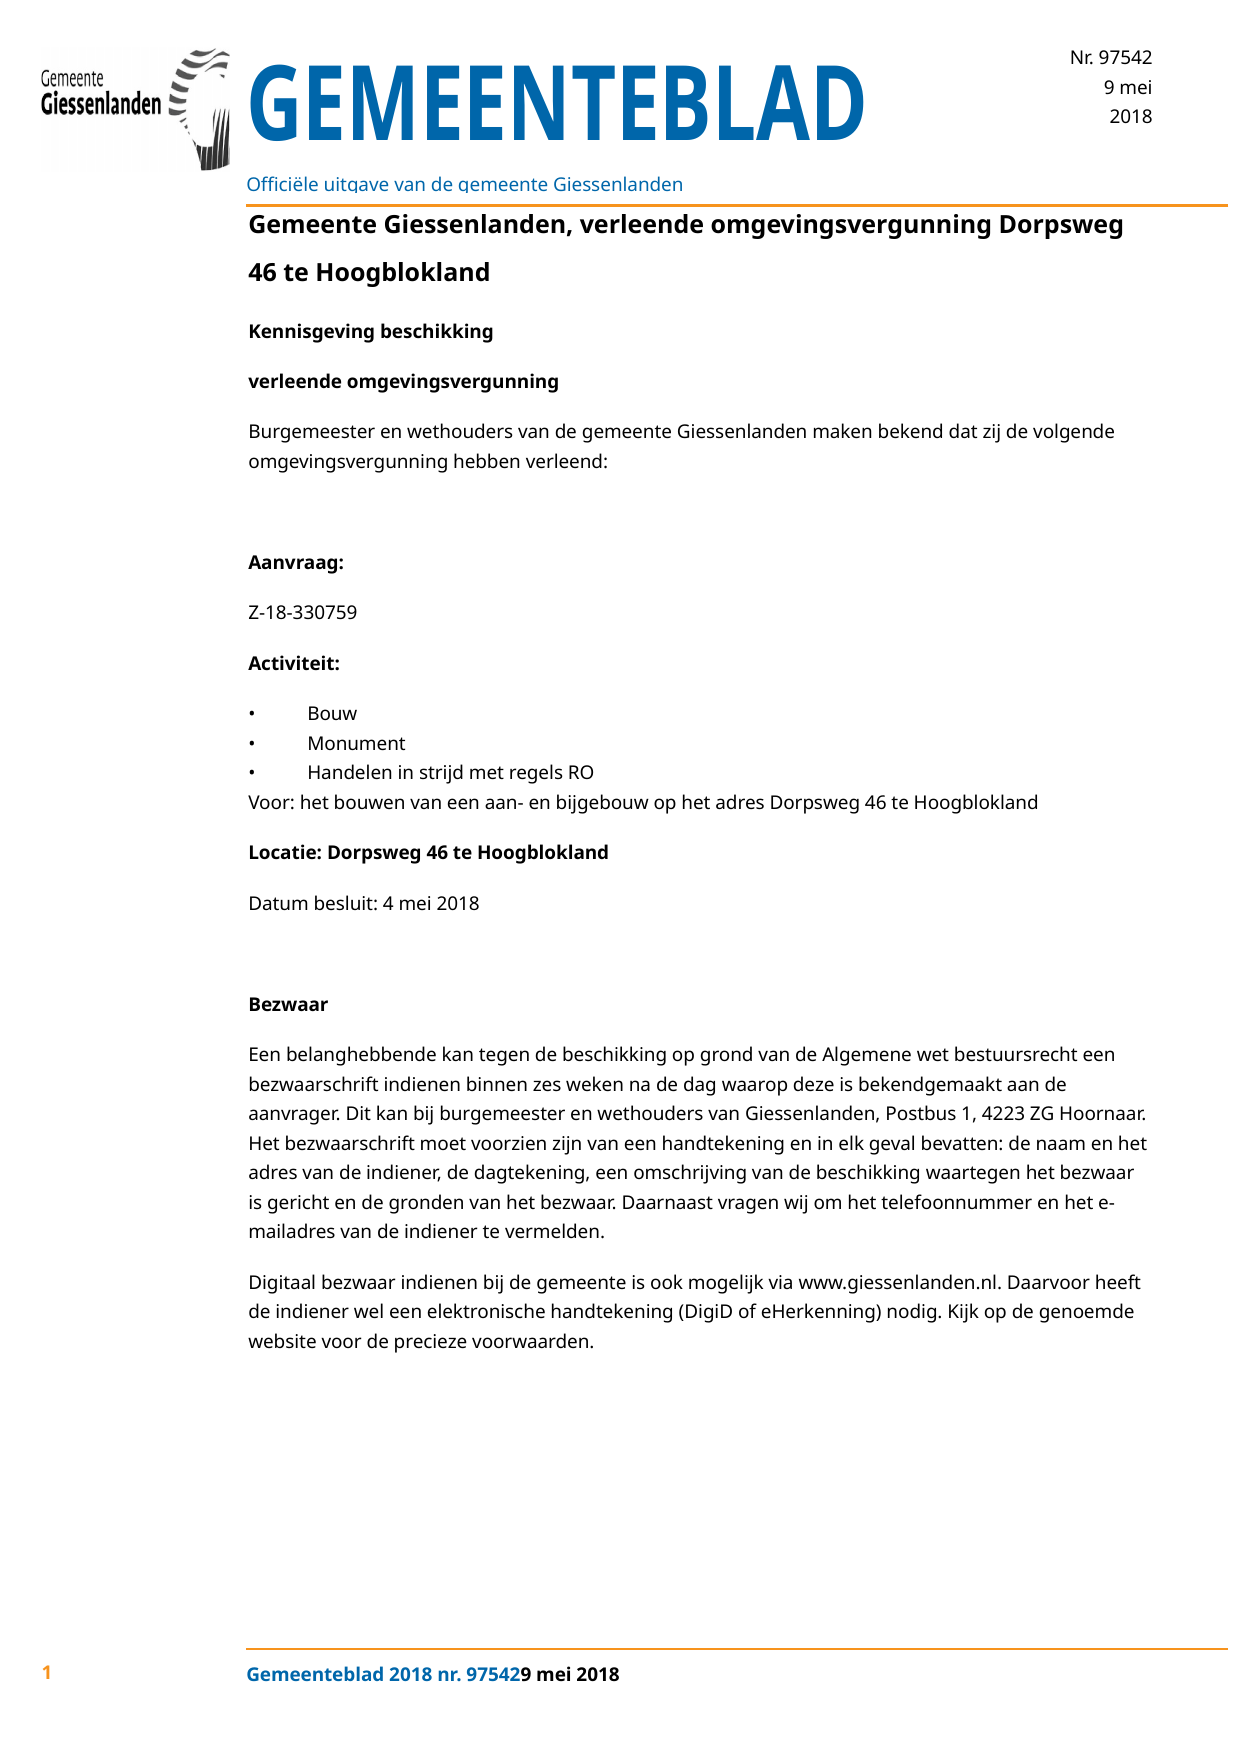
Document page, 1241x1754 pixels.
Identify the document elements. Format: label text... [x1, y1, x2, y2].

text Bezwaar [248, 991, 1152, 1017]
text Burgemeester en wethouders van de gemeente Giessenlanden maken bekend dat zij de volgende omgevingsvergunning hebben verleend: [248, 419, 1152, 474]
text Kennisgeving beschikking [248, 318, 1152, 344]
text Activiteit: [248, 650, 1152, 676]
picture [41, 47, 231, 172]
text Aanvraag: [248, 549, 1152, 575]
text verleende omgevingsvergunning [248, 368, 1152, 394]
list Bouw [248, 700, 1152, 726]
text Digitaal bezwaar indienen bij de gemeente is ook mogelijk via www.giessenlanden.nl. Daarvoor heeft de indiener wel een elektronische handtekening (DigiD of eHerkenning) nodig. Kijk op de genoemde website voor de precieze voorwaarden. [248, 1269, 1152, 1354]
list Monument [248, 730, 1152, 756]
text Locatie: Dorpsweg 46 te Hoogblokland [248, 839, 1152, 865]
text Een belanghebbende kan tegen de beschikking op grond van de Algemene wet bestuursrecht een bezwaarschrift indienen binnen zes weken na de dag waarop deze is bekendgemaakt aan de aanvrager. Dit kan bij burgemeester en wethouders van Giessenlanden, Postbus 1, 4223 ZG Hoornaar. Het bezwaarschrift moet voorzien zijn van een handtekening en in elk geval bevatten: de naam en het adres van de indiener, de dagtekening, een omschrijving van de beschikking waartegen het bezwaar is gericht en de gronden van het bezwaar. Daarnaast vragen wij om het telefoonnummer en het e-mailadres van de indiener te vermelden. [248, 1041, 1152, 1244]
list Handelen in strijd met regels RO [248, 759, 1152, 785]
text Z-18-330759 [248, 599, 1152, 625]
text Voor: het bouwen van een aan- en bijgebouw op het adres Dorpsweg 46 te Hoogblokland [248, 789, 1152, 815]
text Datum besluit: 4 mei 2018 [248, 890, 1152, 916]
text Gemeente Giessenlanden, verleende omgevingsvergunning Dorpsweg 46 te Hoogblokland [248, 207, 1152, 288]
